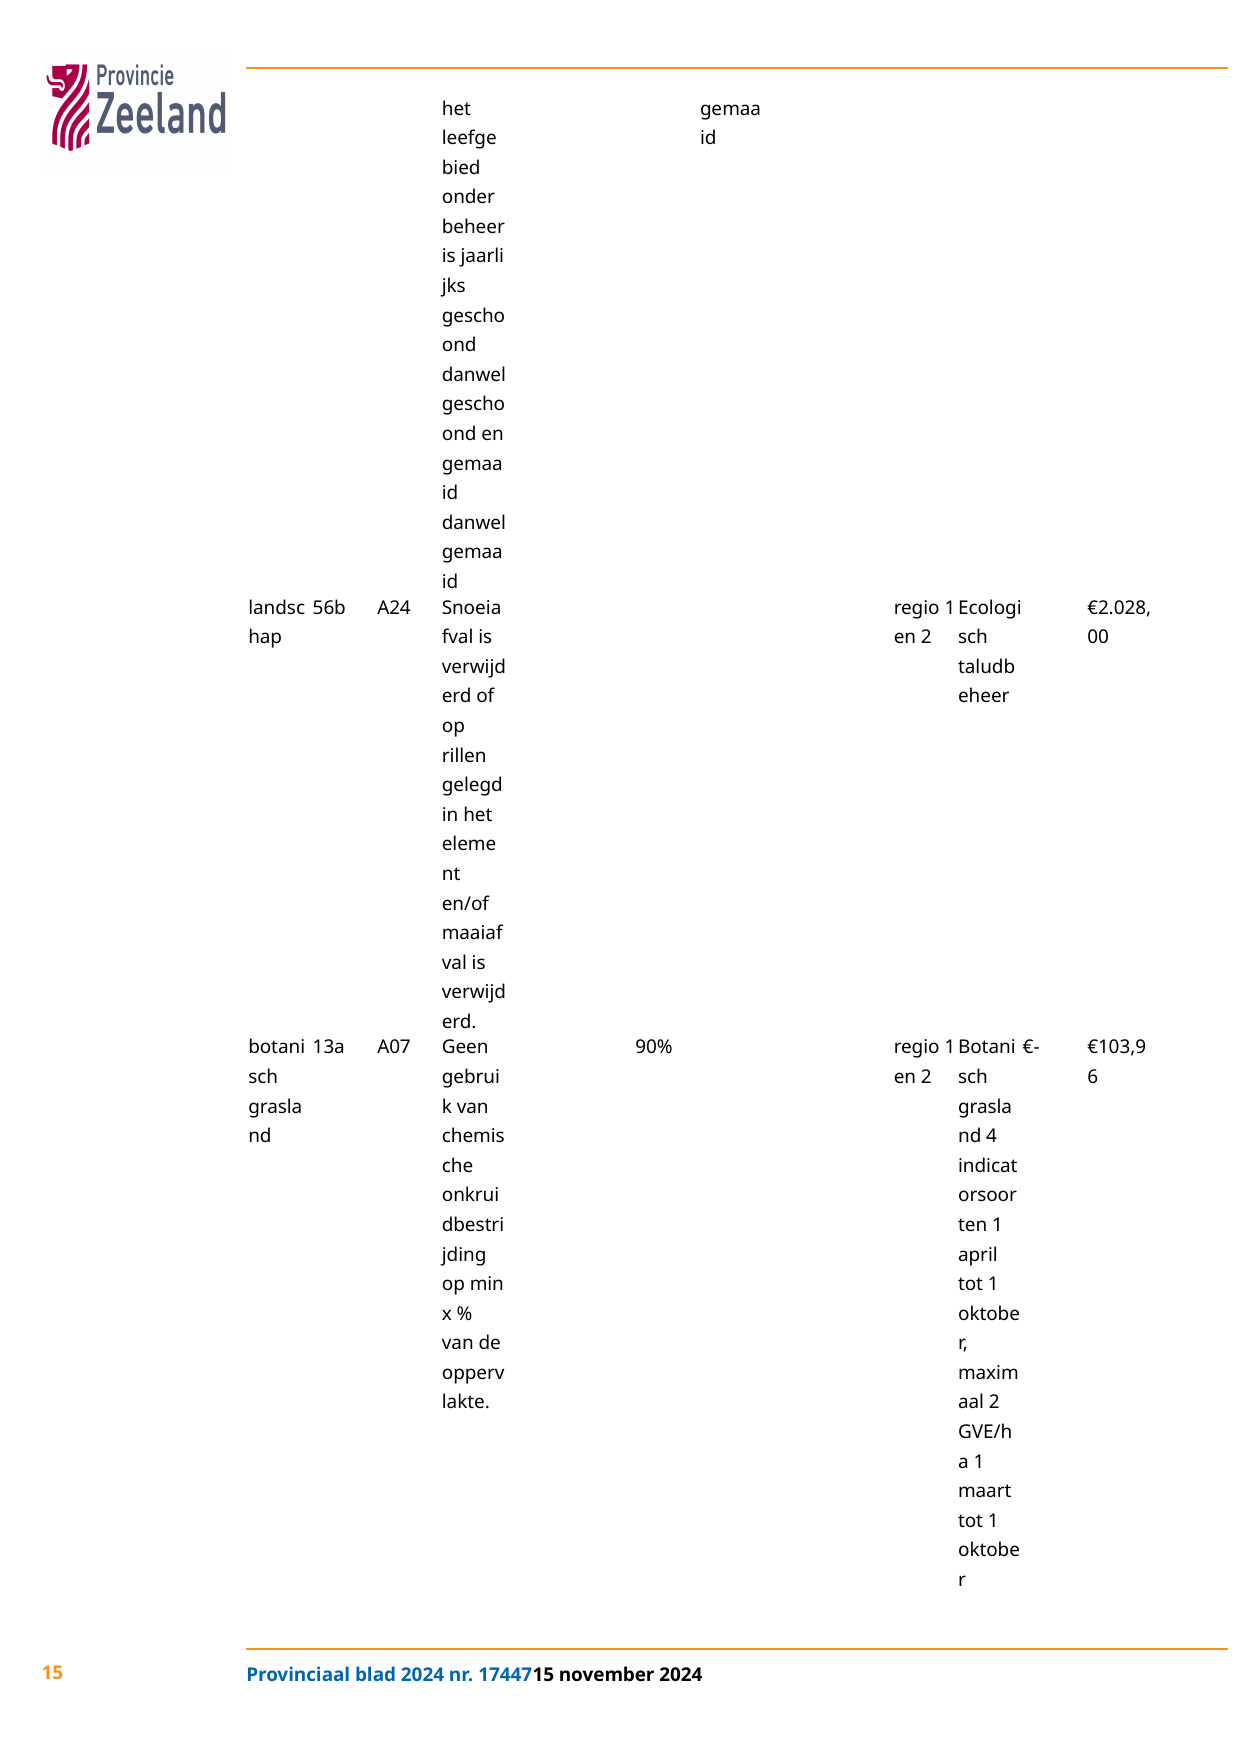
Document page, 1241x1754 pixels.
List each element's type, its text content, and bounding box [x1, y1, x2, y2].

table_cell regio 1 en 2 [894, 594, 958, 1034]
table_cell [635, 95, 700, 594]
table_cell €- [1023, 1034, 1087, 1592]
table_cell 13a [313, 1034, 377, 1592]
table_cell [894, 95, 958, 594]
table_cell Snoeiafval is verwijderd of op rillen gelegd in het element en/of maaiafval is verwijderd. [442, 594, 506, 1034]
table_cell [1023, 95, 1087, 594]
table_cell [377, 95, 442, 594]
table_cell [571, 95, 635, 594]
table_cell [571, 1034, 635, 1592]
table_cell [829, 95, 893, 594]
table_cell [313, 95, 377, 594]
table_cell [571, 594, 635, 1034]
table_cell [764, 95, 829, 594]
picture [41, 47, 231, 172]
table_cell gemaaid [700, 95, 764, 594]
table_cell [700, 594, 764, 1034]
table_cell [1087, 95, 1152, 594]
table_cell [829, 594, 893, 1034]
table_cell Geen gebruik van chemische onkruidbestrijding op min x % van de oppervlakte. [442, 1034, 506, 1592]
table_cell A07 [377, 1034, 442, 1592]
table_cell [635, 594, 700, 1034]
table_cell 56b [313, 594, 377, 1034]
table_cell €2.028,00 [1087, 594, 1152, 1034]
table_cell [506, 95, 571, 594]
table_cell Ecologisch taludbeheer [958, 594, 1022, 1034]
table_cell het leefgebied onder beheer is jaarlijks geschoond danwel geschoond en gemaaid danwel gemaaid [442, 95, 506, 594]
table_cell [958, 95, 1022, 594]
table_cell [764, 594, 829, 1034]
table_cell [1023, 594, 1087, 1034]
table_cell Botanisch grasland 4 indicatorsoorten 1 april tot 1 oktober, maximaal 2 GVE/ha 1 maart tot 1 oktober [958, 1034, 1022, 1592]
table_cell botanisch grasland [248, 1034, 312, 1592]
table_cell €103,96 [1087, 1034, 1152, 1592]
table_cell landschap [248, 594, 312, 1034]
table_cell 90% [635, 1034, 700, 1592]
table_cell [829, 1034, 893, 1592]
table_cell [506, 594, 571, 1034]
table_cell [764, 1034, 829, 1592]
table_cell regio 1 en 2 [894, 1034, 958, 1592]
table_cell [506, 1034, 571, 1592]
table_cell [248, 95, 312, 594]
table_cell A24 [377, 594, 442, 1034]
table_cell [700, 1034, 764, 1592]
